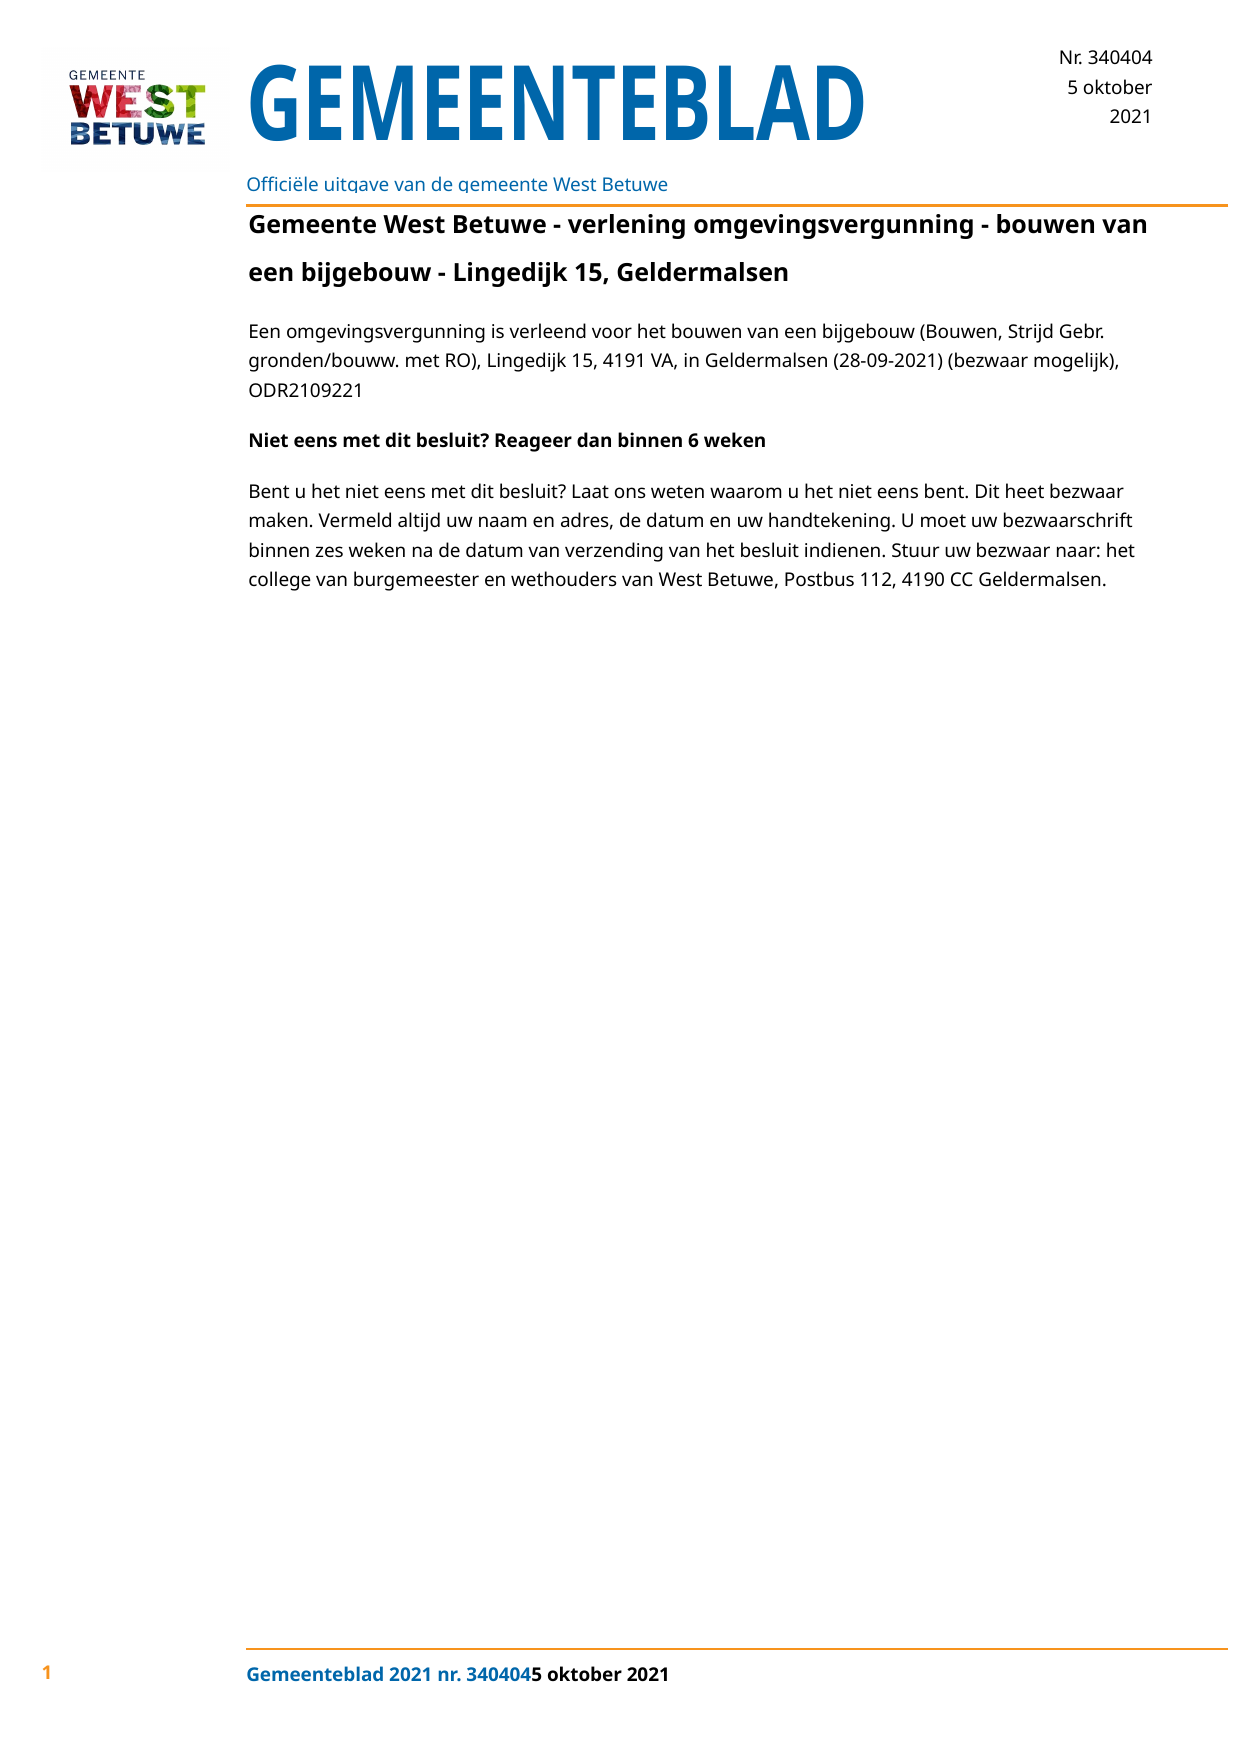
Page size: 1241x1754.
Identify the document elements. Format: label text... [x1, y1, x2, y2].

text Niet eens met dit besluit? Reageer dan binnen 6 weken [248, 427, 1152, 453]
text Bent u het niet eens met dit besluit? Laat ons weten waarom u het niet eens bent. Dit heet bezwaar maken. Vermeld altijd uw naam en adres, de datum en uw handtekening. U moet uw bezwaarschrift binnen zes weken na de datum van verzending van het besluit indienen. Stuur uw bezwaar naar: het college van burgemeester en wethouders van West Betuwe, Postbus 112, 4190 CC Geldermalsen. [248, 478, 1152, 592]
text Een omgevingsvergunning is verleend voor het bouwen van een bijgebouw (Bouwen, Strijd Gebr. gronden/bouww. met RO), Lingedijk 15, 4191 VA, in Geldermalsen (28-09-2021) (bezwaar mogelijk), ODR2109221 [248, 318, 1152, 403]
text Gemeente West Betuwe - verlening omgevingsvergunning - bouwen van een bijgebouw - Lingedijk 15, Geldermalsen [248, 207, 1152, 288]
picture [41, 47, 231, 172]
